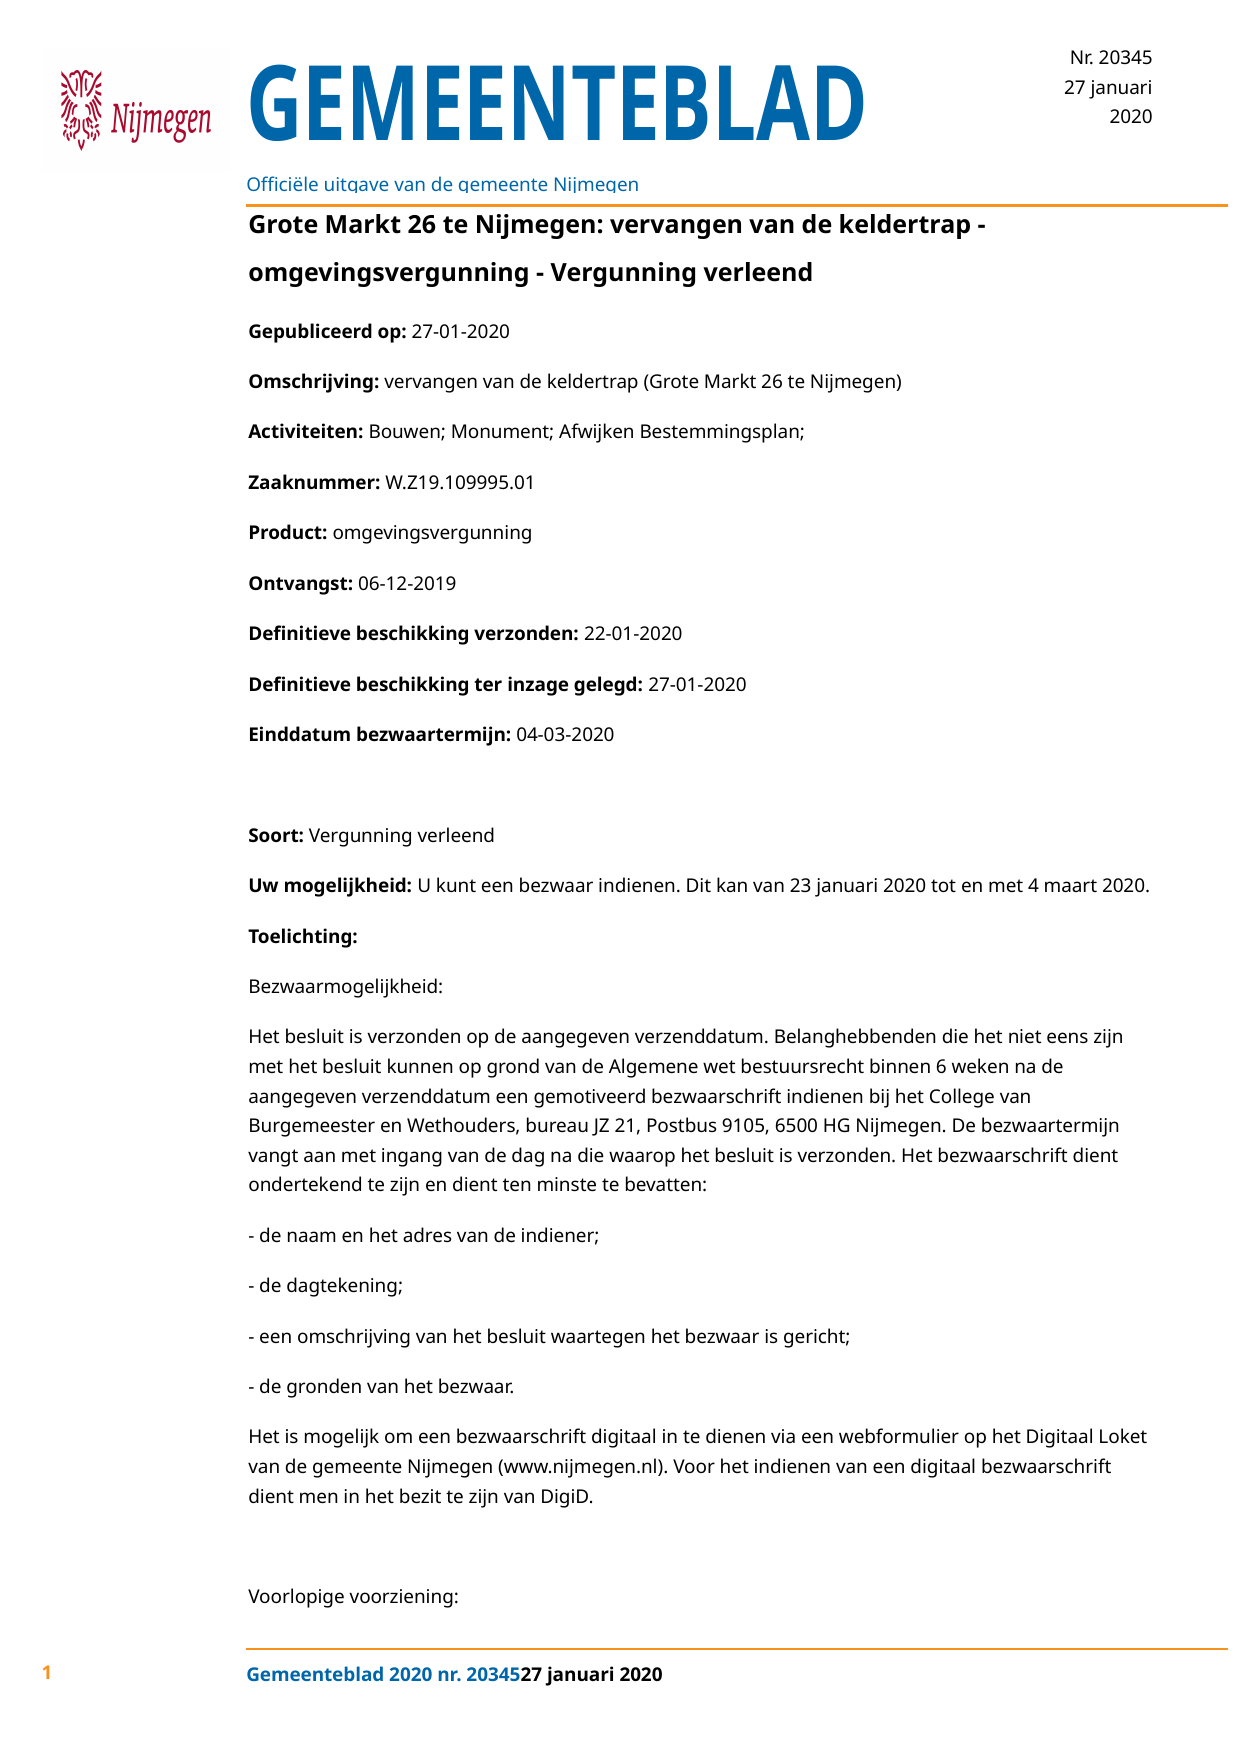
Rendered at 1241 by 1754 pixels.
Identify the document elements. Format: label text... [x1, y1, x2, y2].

text Ontvangst: 06-12-2019 [248, 570, 1152, 596]
text Soort: Vergunning verleend [248, 822, 1152, 848]
text - een omschrijving van het besluit waartegen het bezwaar is gericht; [248, 1323, 1152, 1349]
text Activiteiten: Bouwen; Monument; Afwijken Bestemmingsplan; [248, 419, 1152, 444]
text Product: omgevingsvergunning [248, 519, 1152, 545]
text Grote Markt 26 te Nijmegen: vervangen van de keldertrap - omgevingsvergunning - Vergunning verleend [248, 207, 1152, 288]
text Voorlopige voorziening: [248, 1584, 1152, 1609]
text Definitieve beschikking verzonden: 22-01-2020 [248, 620, 1152, 646]
picture [41, 47, 231, 172]
text - de gronden van het bezwaar. [248, 1373, 1152, 1399]
text Toelichting: [248, 923, 1152, 949]
text Zaaknummer: W.Z19.109995.01 [248, 469, 1152, 495]
text Uw mogelijkheid: U kunt een bezwaar indienen. Dit kan van 23 januari 2020 tot en met 4 maart 2020. [248, 872, 1152, 898]
text Bezwaarmogelijkheid: [248, 973, 1152, 999]
text Einddatum bezwaartermijn: 04-03-2020 [248, 721, 1152, 747]
text Definitieve beschikking ter inzage gelegd: 27-01-2020 [248, 671, 1152, 697]
text Omschrijving: vervangen van de keldertrap (Grote Markt 26 te Nijmegen) [248, 368, 1152, 394]
text Het besluit is verzonden op de aangegeven verzenddatum. Belanghebbenden die het niet eens zijn met het besluit kunnen op grond van de Algemene wet bestuursrecht binnen 6 weken na de aangegeven verzenddatum een gemotiveerd bezwaarschrift indienen bij het College van Burgemeester en Wethouders, bureau JZ 21, Postbus 9105, 6500 HG Nijmegen. De bezwaartermijn vangt aan met ingang van de dag na die waarop het besluit is verzonden. Het bezwaarschrift dient ondertekend te zijn en dient ten minste te bevatten: [248, 1024, 1152, 1197]
text Gepubliceerd op: 27-01-2020 [248, 318, 1152, 344]
text Het is mogelijk om een bezwaarschrift digitaal in te dienen via een webformulier op het Digitaal Loket van de gemeente Nijmegen (www.nijmegen.nl). Voor het indienen van een digitaal bezwaarschrift dient men in het bezit te zijn van DigiD. [248, 1424, 1152, 1509]
text - de naam en het adres van de indiener; [248, 1222, 1152, 1248]
text - de dagtekening; [248, 1272, 1152, 1298]
